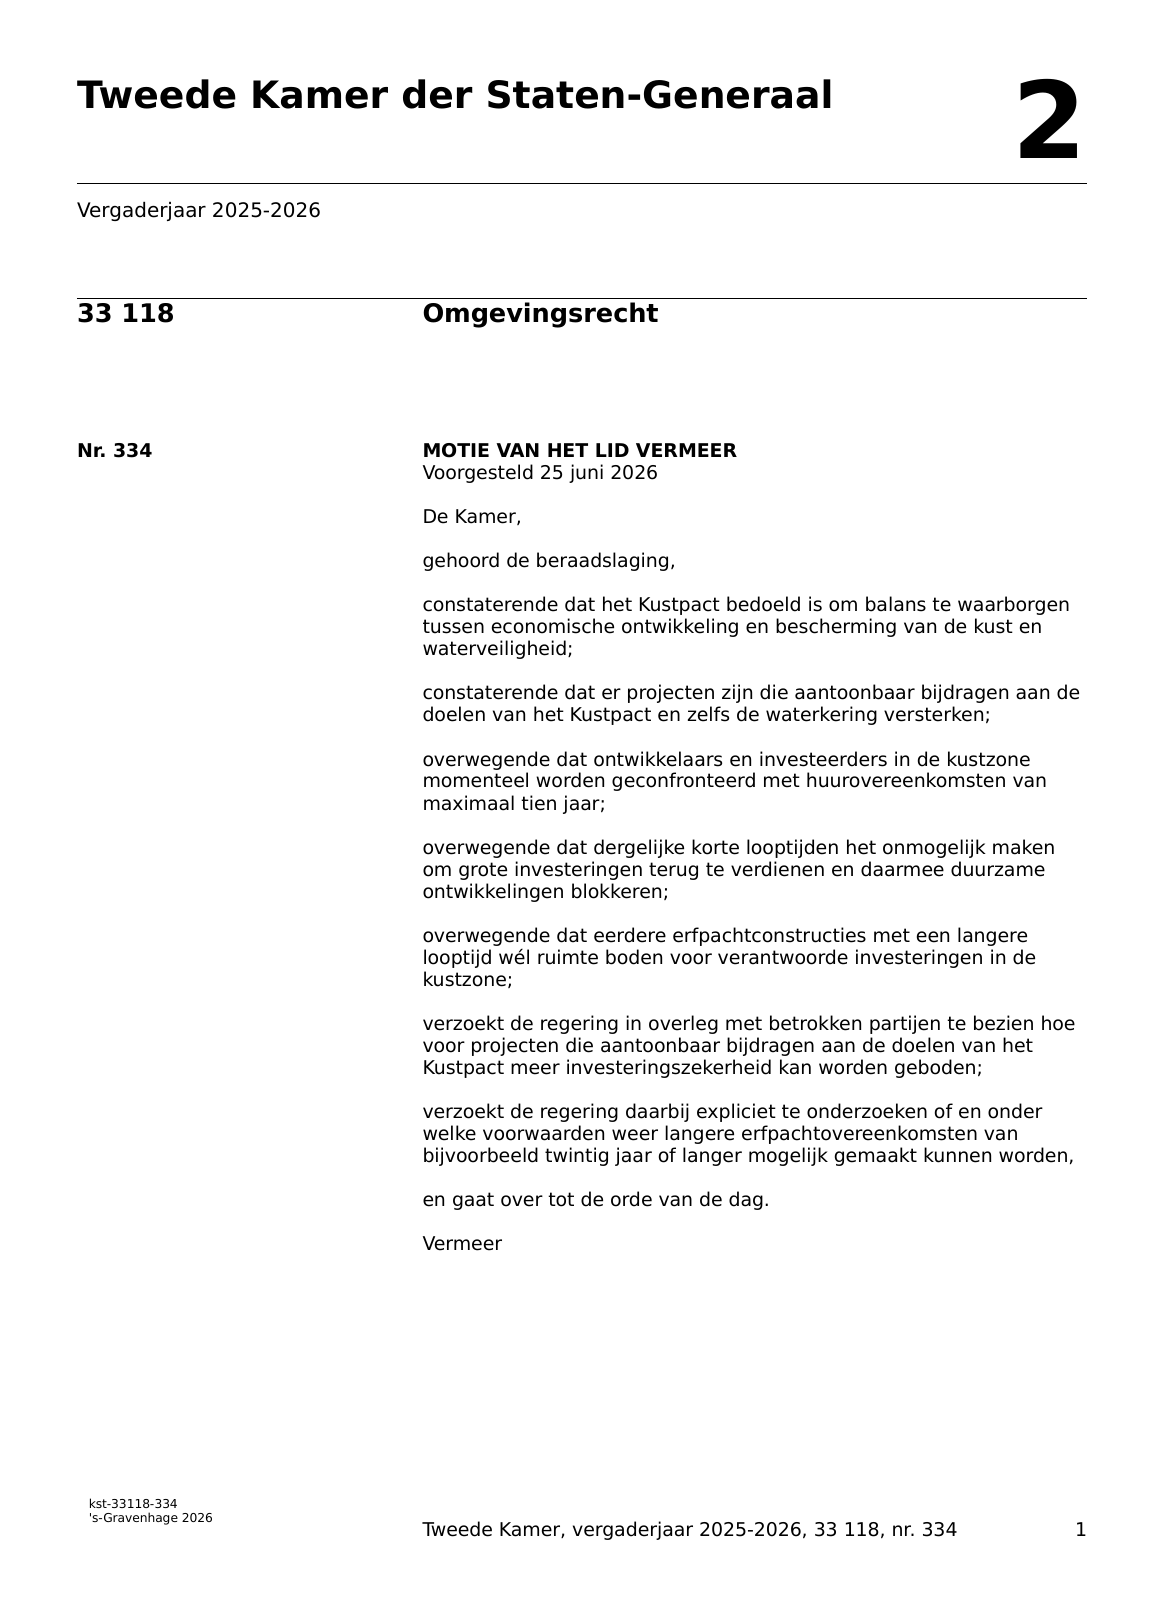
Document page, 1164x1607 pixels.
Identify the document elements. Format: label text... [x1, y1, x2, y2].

text Voorgesteld 25 juni 2026 [422, 462, 1087, 484]
text overwegende dat eerdere erfpachtconstructies met een langere looptijd wél ruimte boden voor verantwoorde investeringen in de kustzone; [422, 925, 1087, 991]
table_header Tweede Kamer der Staten-Generaal [77, 59, 886, 183]
table_cell Vergaderjaar 2025-2026 [77, 184, 1087, 298]
table_header 2 [886, 59, 1087, 183]
subtitle 33 118 Omgevingsrecht [77, 299, 1087, 329]
text 's-Gravenhage 2026 [88, 1511, 323, 1525]
text overwegende dat ontwikkelaars en investeerders in de kustzone momenteel worden geconfronteerd met huurovereenkomsten van maximaal tien jaar; [422, 748, 1087, 814]
text kst-33118-334 [88, 1497, 323, 1511]
text gehoord de beraadslaging, [422, 550, 1087, 572]
text Vermeer [422, 1233, 1087, 1255]
text verzoekt de regering in overleg met betrokken partijen te bezien hoe voor projecten die aantoonbaar bijdragen aan de doelen van het Kustpact meer investeringszekerheid kan worden geboden; [422, 1013, 1087, 1079]
text De Kamer, [422, 506, 1087, 528]
text verzoekt de regering daarbij expliciet te onderzoeken of en onder welke voorwaarden weer langere erfpachtovereenkomsten van bijvoorbeeld twintig jaar of langer mogelijk gemaakt kunnen worden, [422, 1101, 1087, 1167]
text overwegende dat dergelijke korte looptijden het onmogelijk maken om grote investeringen terug te verdienen en daarmee duurzame ontwikkelingen blokkeren; [422, 837, 1087, 902]
subtitle Nr. 334 MOTIE VAN HET LID VERMEER [77, 440, 1087, 462]
text constaterende dat het Kustpact bedoeld is om balans te waarborgen tussen economische ontwikkeling en bescherming van de kust en waterveiligheid; [422, 594, 1087, 660]
text constaterende dat er projecten zijn die aantoonbaar bijdragen aan de doelen van het Kustpact en zelfs de waterkering versterken; [422, 682, 1087, 726]
text en gaat over tot de orde van de dag. [422, 1189, 1087, 1211]
